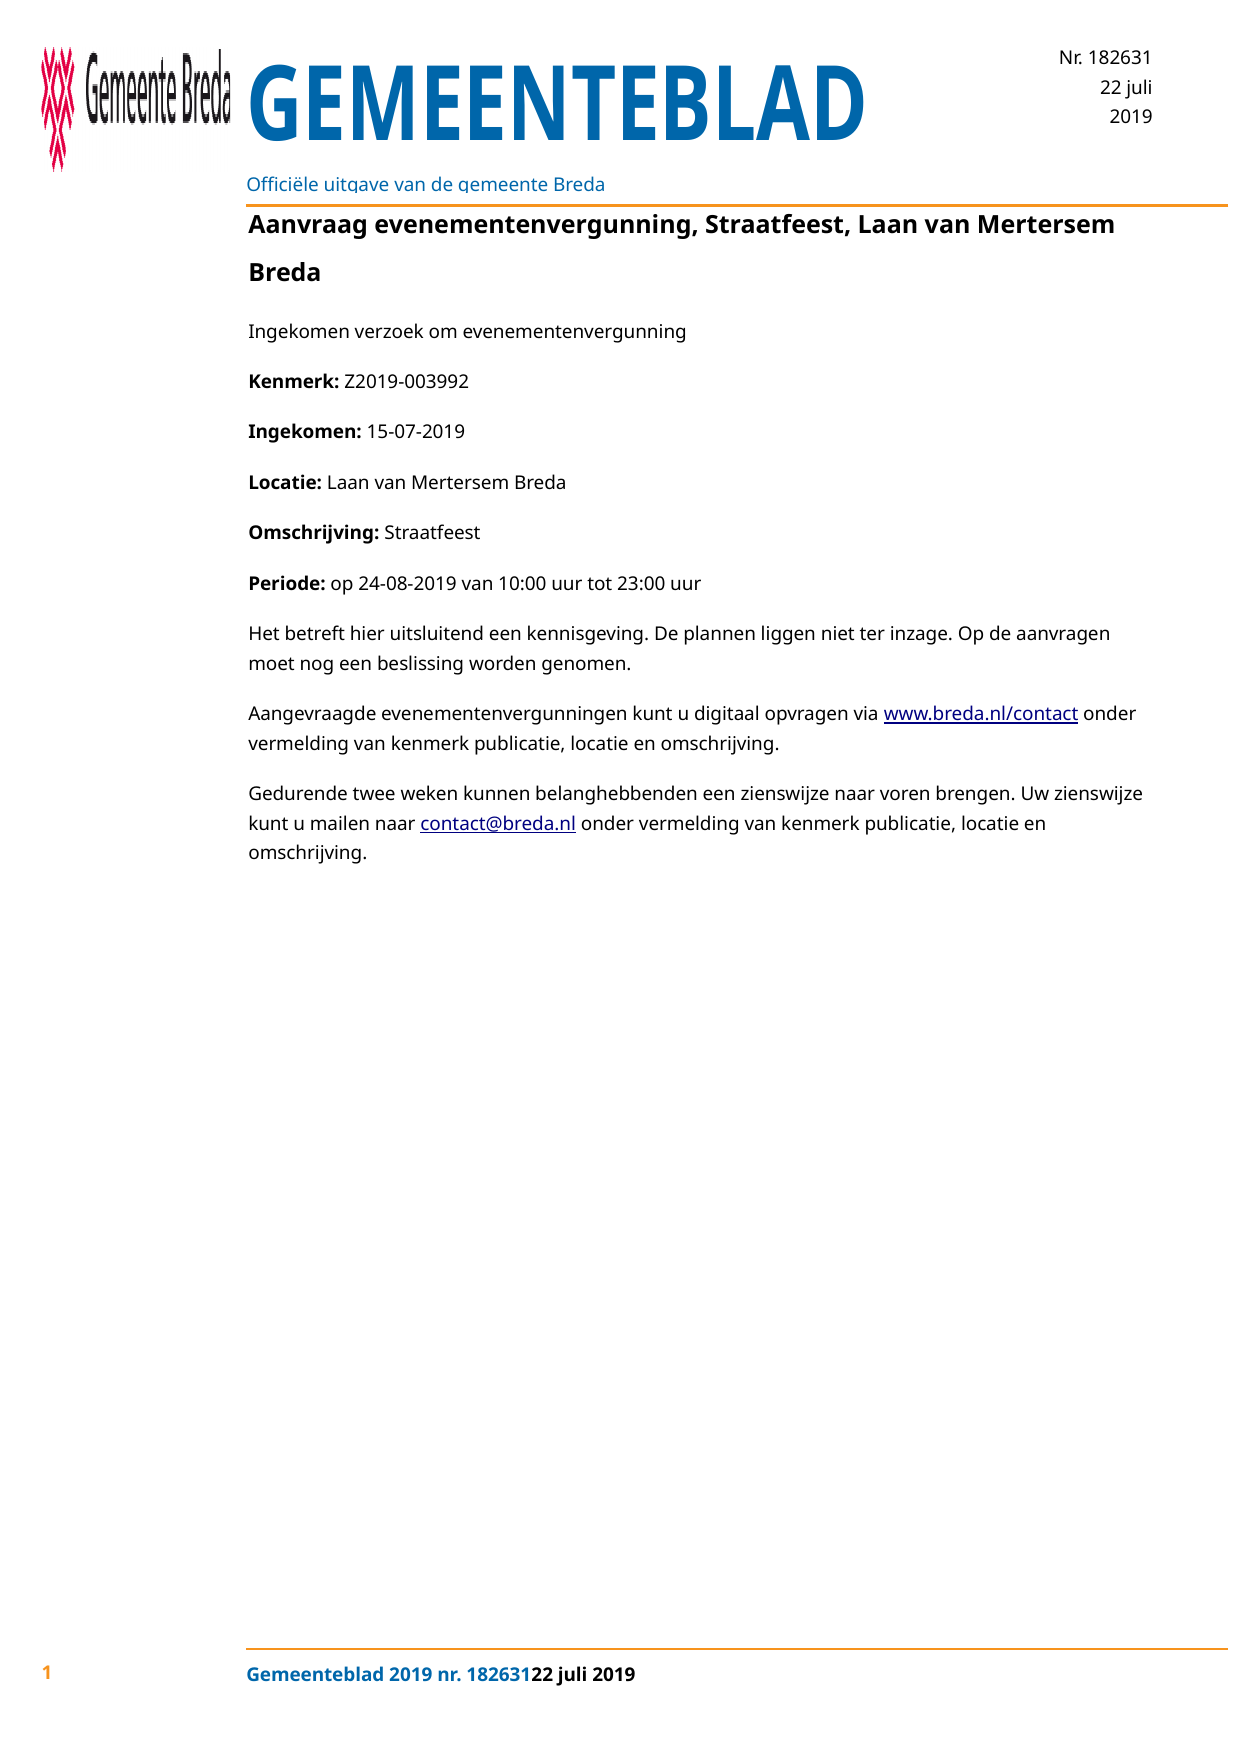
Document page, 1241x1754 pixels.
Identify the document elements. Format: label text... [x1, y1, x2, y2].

text Kenmerk: Z2019-003992 [248, 368, 1152, 394]
picture [41, 47, 231, 172]
text Locatie: Laan van Mertersem Breda [248, 469, 1152, 495]
text Aangevraagde evenementenvergunningen kunt u digitaal opvragen via www.breda.nl/contact onder vermelding van kenmerk publicatie, locatie en omschrijving. [248, 700, 1152, 756]
text Ingekomen: 15-07-2019 [248, 419, 1152, 444]
text Ingekomen verzoek om evenementenvergunning [248, 318, 1152, 344]
text Gedurende twee weken kunnen belanghebbenden een zienswijze naar voren brengen. Uw zienswijze kunt u mailen naar contact@breda.nl onder vermelding van kenmerk publicatie, locatie en omschrijving. [248, 780, 1152, 865]
text Het betreft hier uitsluitend een kennisgeving. De plannen liggen niet ter inzage. Op de aanvragen moet nog een beslissing worden genomen. [248, 620, 1152, 676]
text Periode: op 24-08-2019 van 10:00 uur tot 23:00 uur [248, 570, 1152, 596]
text Omschrijving: Straatfeest [248, 519, 1152, 545]
text Aanvraag evenementenvergunning, Straatfeest, Laan van Mertersem Breda [248, 207, 1152, 288]
